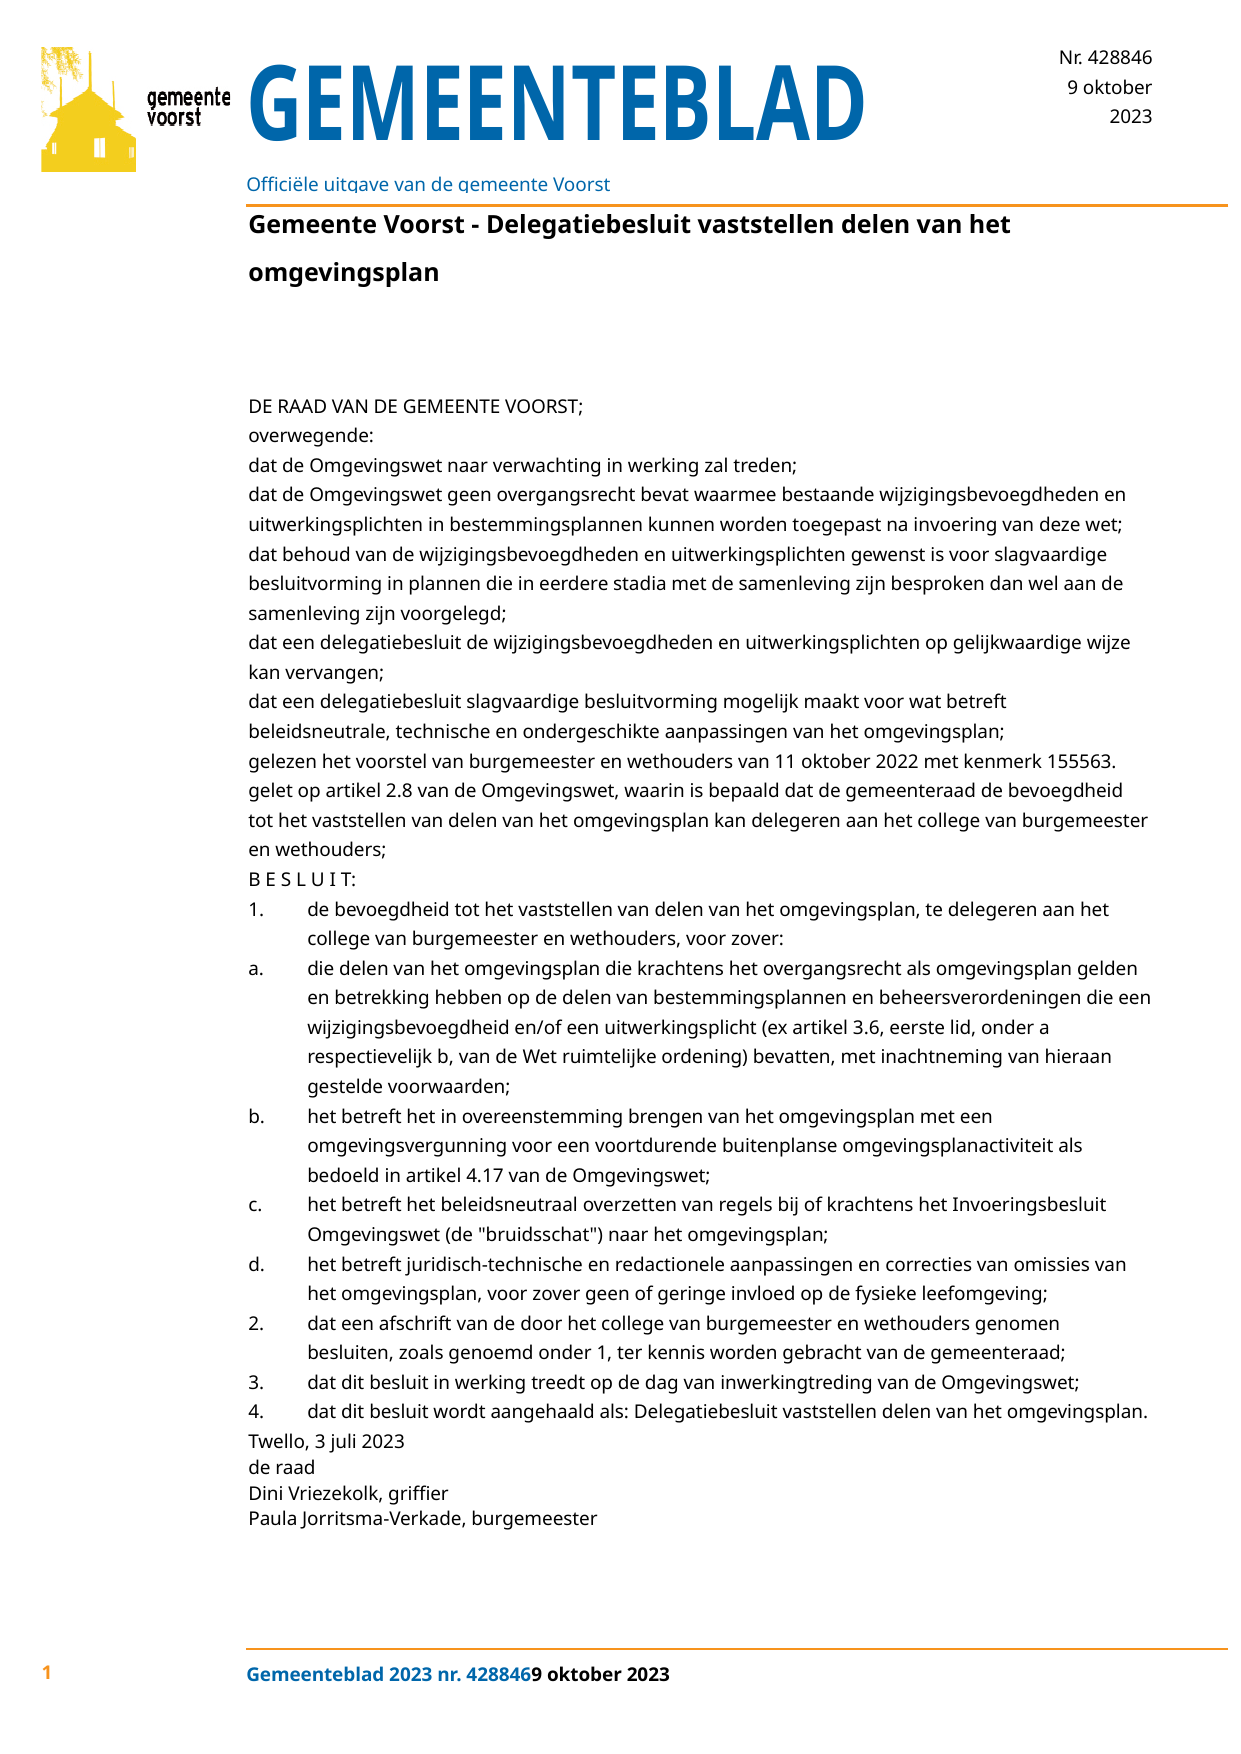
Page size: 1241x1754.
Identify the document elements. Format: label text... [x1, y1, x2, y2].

list het betreft juridisch-technische en redactionele aanpassingen en correcties van omissies van het omgevingsplan, voor zover geen of geringe invloed op de fysieke leefomgeving; [248, 1251, 1152, 1306]
list de bevoegdheid tot het vaststellen van delen van het omgevingsplan, te delegeren aan het college van burgemeester en wethouders, voor zover: [248, 896, 1152, 951]
text dat de Omgevingswet geen overgangsrecht bevat waarmee bestaande wijzigingsbevoegdheden en uitwerkingsplichten in bestemmingsplannen kunnen worden toegepast na invoering van deze wet; [248, 482, 1152, 537]
list het betreft het in overeenstemming brengen van het omgevingsplan met een omgevingsvergunning voor een voortdurende buitenplanse omgevingsplanactiviteit als bedoeld in artikel 4.17 van de Omgevingswet; [248, 1103, 1152, 1188]
text B E S L U I T: [248, 866, 1152, 892]
text Dini Vriezekolk, griffier [248, 1480, 1152, 1506]
text Paula Jorritsma-Verkade, burgemeester [248, 1506, 1152, 1531]
text de raad [248, 1454, 1152, 1480]
list dat dit besluit in werking treedt op de dag van inwerkingtreding van de Omgevingswet; [248, 1369, 1152, 1395]
text dat een delegatiebesluit de wijzigingsbevoegdheden en uitwerkingsplichten op gelijkwaardige wijze kan vervangen; [248, 629, 1152, 685]
text gelet op artikel 2.8 van de Omgevingswet, waarin is bepaald dat de gemeenteraad de bevoegdheid tot het vaststellen van delen van het omgevingsplan kan delegeren aan het college van burgemeester en wethouders; [248, 777, 1152, 862]
text dat de Omgevingswet naar verwachting in werking zal treden; [248, 452, 1152, 478]
text Gemeente Voorst - Delegatiebesluit vaststellen delen van het omgevingsplan [248, 207, 1152, 288]
list dat een afschrift van de door het college van burgemeester en wethouders genomen besluiten, zoals genoemd onder 1, ter kennis worden gebracht van de gemeenteraad; [248, 1310, 1152, 1365]
picture [41, 47, 231, 172]
text dat behoud van de wijzigingsbevoegdheden en uitwerkingsplichten gewenst is voor slagvaardige besluitvorming in plannen die in eerdere stadia met de samenleving zijn besproken dan wel aan de samenleving zijn voorgelegd; [248, 541, 1152, 626]
text Twello, 3 juli 2023 [248, 1428, 1152, 1454]
text DE RAAD VAN DE GEMEENTE VOORST; [248, 393, 1152, 419]
list het betreft het beleidsneutraal overzetten van regels bij of krachtens het Invoeringsbesluit Omgevingswet (de "bruidsschat") naar het omgevingsplan; [248, 1192, 1152, 1247]
text overwegende: [248, 422, 1152, 448]
text dat een delegatiebesluit slagvaardige besluitvorming mogelijk maakt voor wat betreft beleidsneutrale, technische en ondergeschikte aanpassingen van het omgevingsplan; [248, 689, 1152, 744]
list die delen van het omgevingsplan die krachtens het overgangsrecht als omgevingsplan gelden en betrekking hebben op de delen van bestemmingsplannen en beheersverordeningen die een wijzigingsbevoegdheid en/of een uitwerkingsplicht (ex artikel 3.6, eerste lid, onder a respectievelijk b, van de Wet ruimtelijke ordening) bevatten, met inachtneming van hieraan gestelde voorwaarden; [248, 955, 1152, 1099]
text gelezen het voorstel van burgemeester en wethouders van 11 oktober 2022 met kenmerk 155563. [248, 748, 1152, 774]
list dat dit besluit wordt aangehaald als: Delegatiebesluit vaststellen delen van het omgevingsplan. [248, 1399, 1152, 1424]
